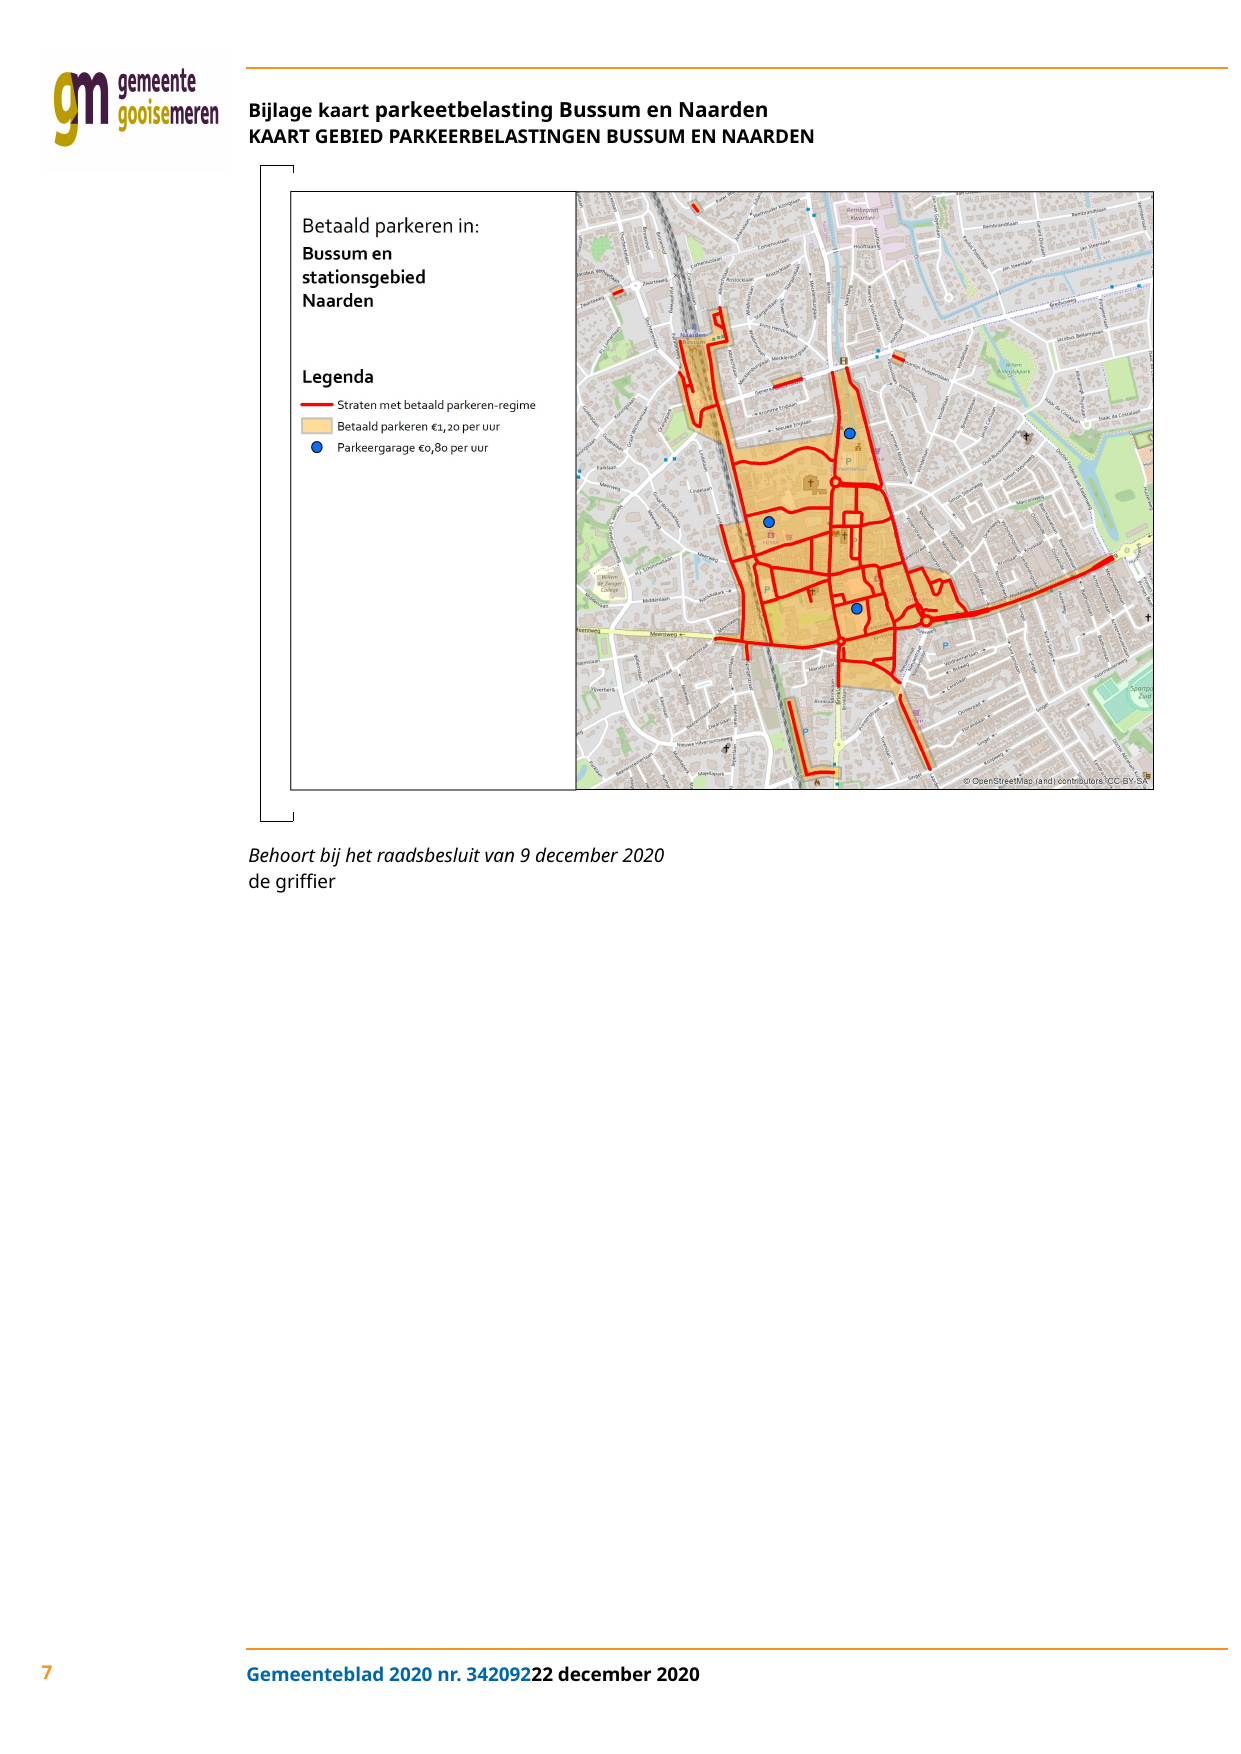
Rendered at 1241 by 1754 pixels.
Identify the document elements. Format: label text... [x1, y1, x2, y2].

text Bijlage kaart parkeetbelasting Bussum en Naarden [248, 95, 1152, 123]
text Behoort bij het raadsbesluit van 9 december 2020 [248, 842, 1152, 868]
text de griffier [248, 868, 1152, 894]
picture [268, 173, 1173, 812]
picture [41, 47, 231, 172]
text KAART GEBIED PARKEERBELASTINGEN BUSSUM EN NAARDEN [248, 123, 1152, 149]
